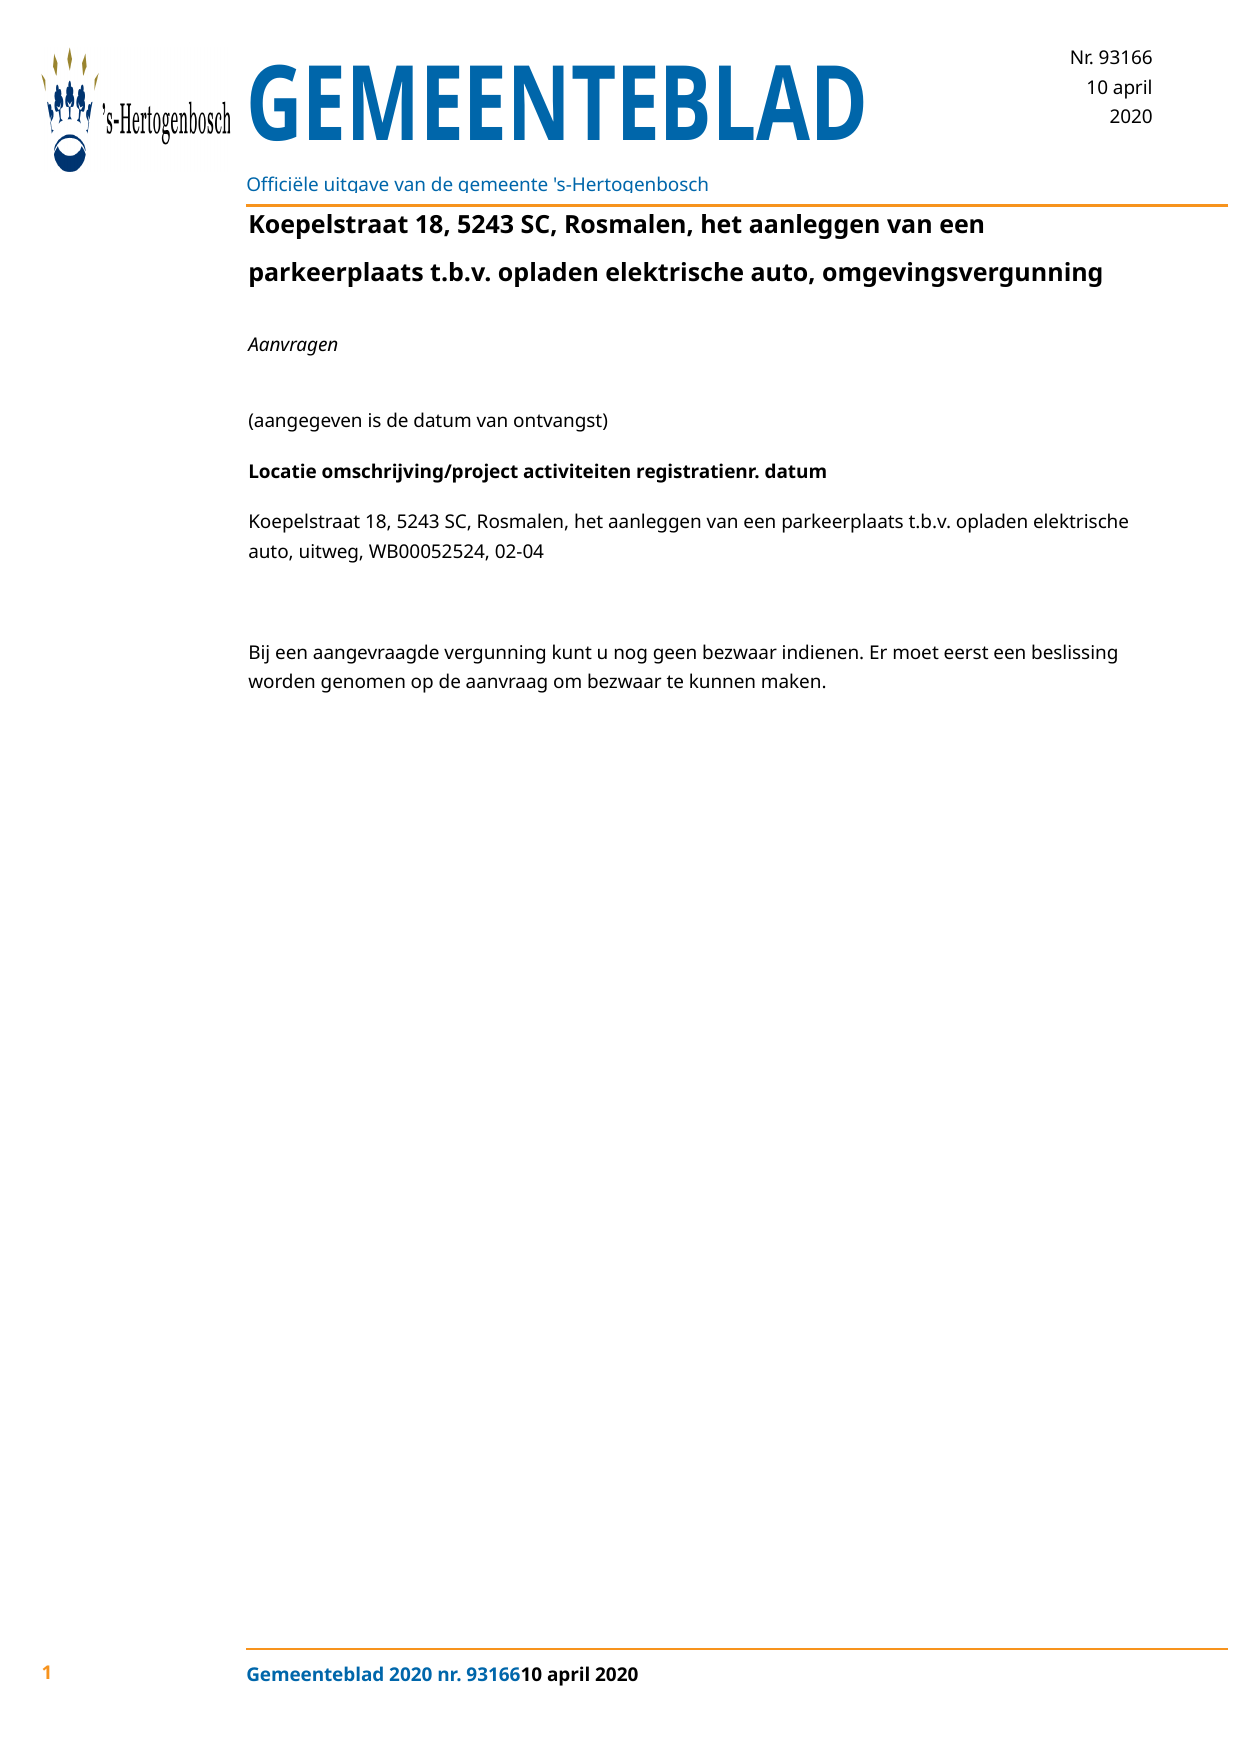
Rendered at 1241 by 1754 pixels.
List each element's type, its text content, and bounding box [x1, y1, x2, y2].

text Aanvragen [248, 331, 1152, 357]
text (aangegeven is de datum van ontvangst) [248, 408, 1152, 433]
text Koepelstraat 18, 5243 SC, Rosmalen, het aanleggen van een parkeerplaats t.b.v. opladen elektrische auto, omgevingsvergunning [248, 207, 1152, 288]
text Locatie omschrijving/project activiteiten registratienr. datum [248, 458, 1152, 484]
text Koepelstraat 18, 5243 SC, Rosmalen, het aanleggen van een parkeerplaats t.b.v. opladen elektrische auto, uitweg, WB00052524, 02-04 [248, 508, 1152, 564]
text Bij een aangevraagde vergunning kunt u nog geen bezwaar indienen. Er moet eerst een beslissing worden genomen op de aanvraag om bezwaar te kunnen maken. [248, 639, 1152, 694]
picture [41, 47, 231, 172]
